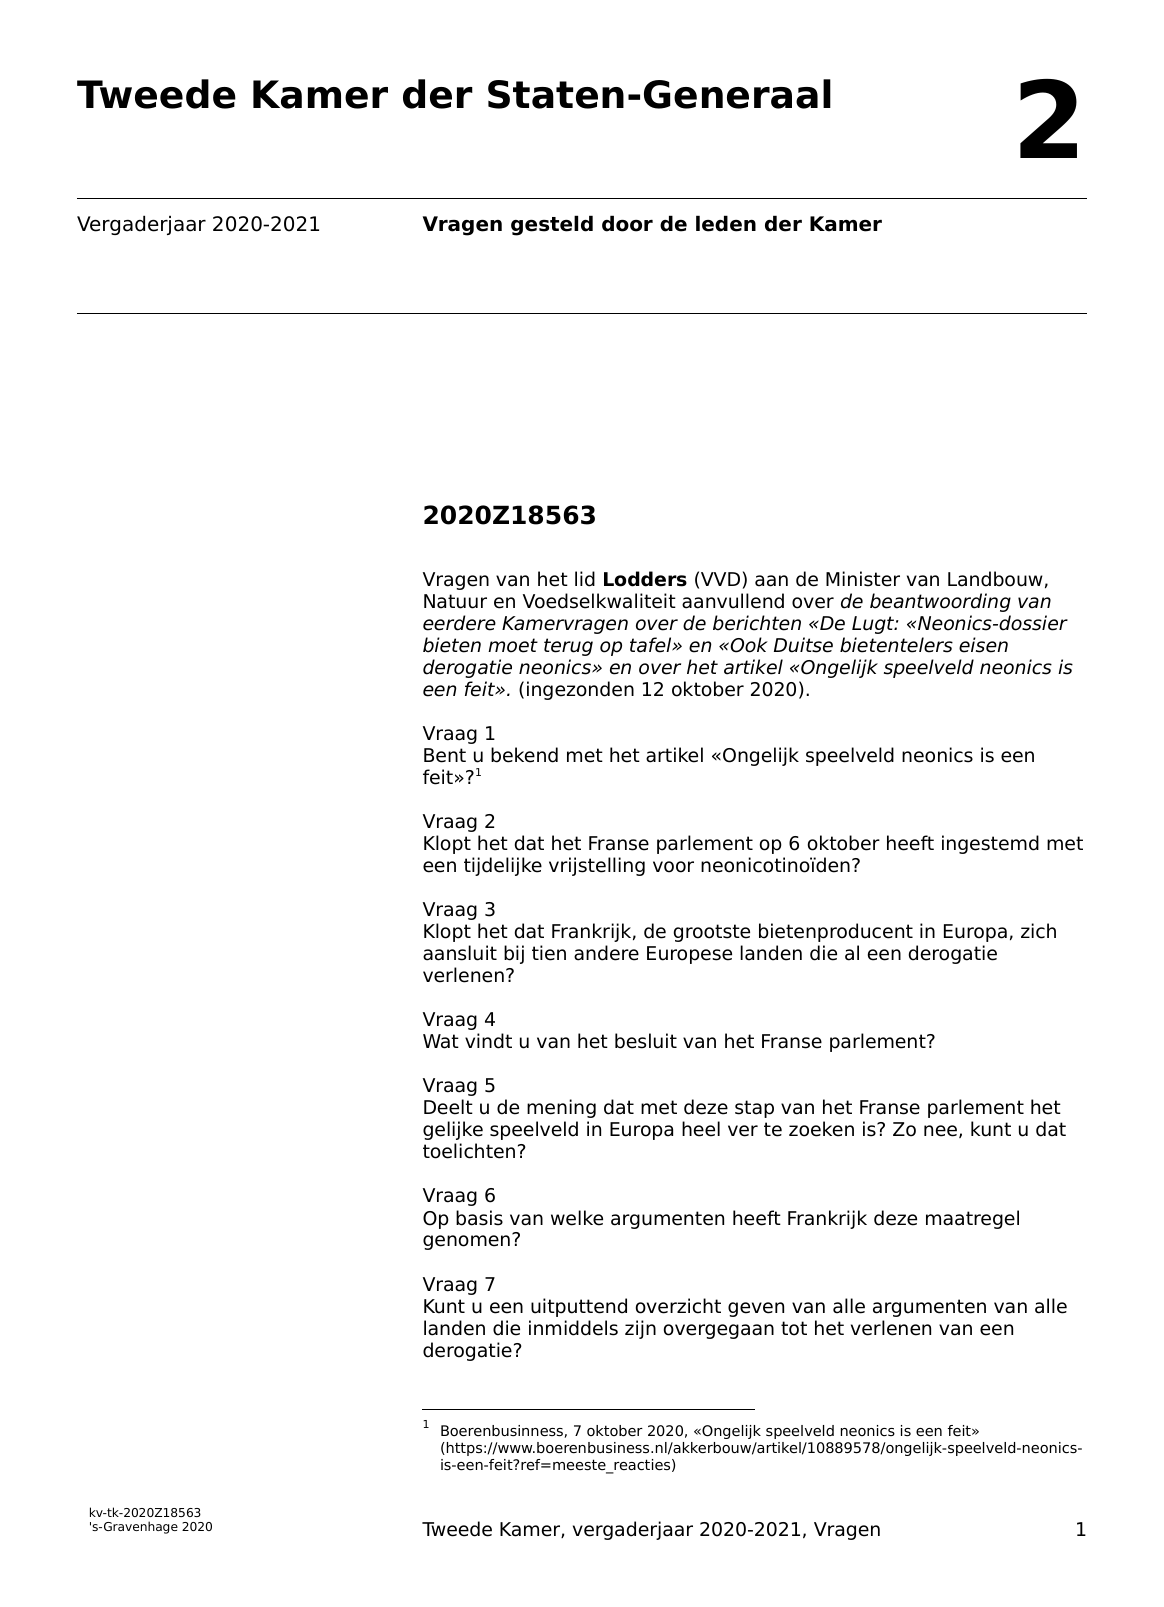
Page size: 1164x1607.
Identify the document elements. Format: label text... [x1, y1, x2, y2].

text Vraag 4 [422, 1009, 1087, 1031]
text Op basis van welke argumenten heeft Frankrijk deze maatregel genomen? [422, 1207, 1087, 1251]
text Vraag 6 [422, 1185, 1087, 1207]
text kv-tk-2020Z18563 [88, 1506, 323, 1520]
text Klopt het dat het Franse parlement op 6 oktober heeft ingestemd met een tijdelijke vrijstelling voor neonicotinoïden? [422, 833, 1087, 877]
table_cell Vragen gesteld door de leden der Kamer [422, 199, 1087, 313]
table_header Tweede Kamer der Staten-Generaal [77, 59, 886, 198]
text Klopt het dat Frankrijk, de grootste bietenproducent in Europa, zich aansluit bij tien andere Europese landen die al een derogatie verlenen? [422, 921, 1087, 987]
table_cell Vergaderjaar 2020-2021 [77, 199, 422, 313]
table_header 2 [886, 59, 1087, 198]
text Vraag 7 [422, 1273, 1087, 1296]
text 's-Gravenhage 2020 [88, 1520, 323, 1534]
text Boerenbusinness, 7 oktober 2020, «Ongelijk speelveld neonics is een feit» (https://www.boerenbusiness.nl/akkerbouw/artikel/10889578/ongelijk-speelveld-neonics-is-een-feit?ref=meeste_reacties) [422, 1418, 1087, 1474]
text Deelt u de mening dat met deze stap van het Franse parlement het gelijke speelveld in Europa heel ver te zoeken is? Zo nee, kunt u dat toelichten? [422, 1097, 1087, 1163]
text Vraag 1 [422, 723, 1087, 745]
text Vraag 2 [422, 811, 1087, 833]
text 2020Z18563 [422, 501, 1087, 531]
text Vraag 5 [422, 1075, 1087, 1097]
text Bent u bekend met het artikel «Ongelijk speelveld neonics is een feit»? [422, 745, 1087, 789]
text Kunt u een uitputtend overzicht geven van alle argumenten van alle landen die inmiddels zijn overgegaan tot het verlenen van een derogatie? [422, 1296, 1087, 1361]
text Wat vindt u van het besluit van het Franse parlement? [422, 1031, 1087, 1053]
text Vragen van het lid Lodders (VVD) aan de Minister van Landbouw, Natuur en Voedselkwaliteit aanvullend over de beantwoording van eerdere Kamervragen over de berichten «De Lugt: «Neonics-dossier bieten moet terug op tafel» en «Ook Duitse bietentelers eisen derogatie neonics» en over het artikel «Ongelijk speelveld neonics is een feit». (ingezonden 12 oktober 2020). [422, 569, 1087, 701]
text Vraag 3 [422, 899, 1087, 921]
